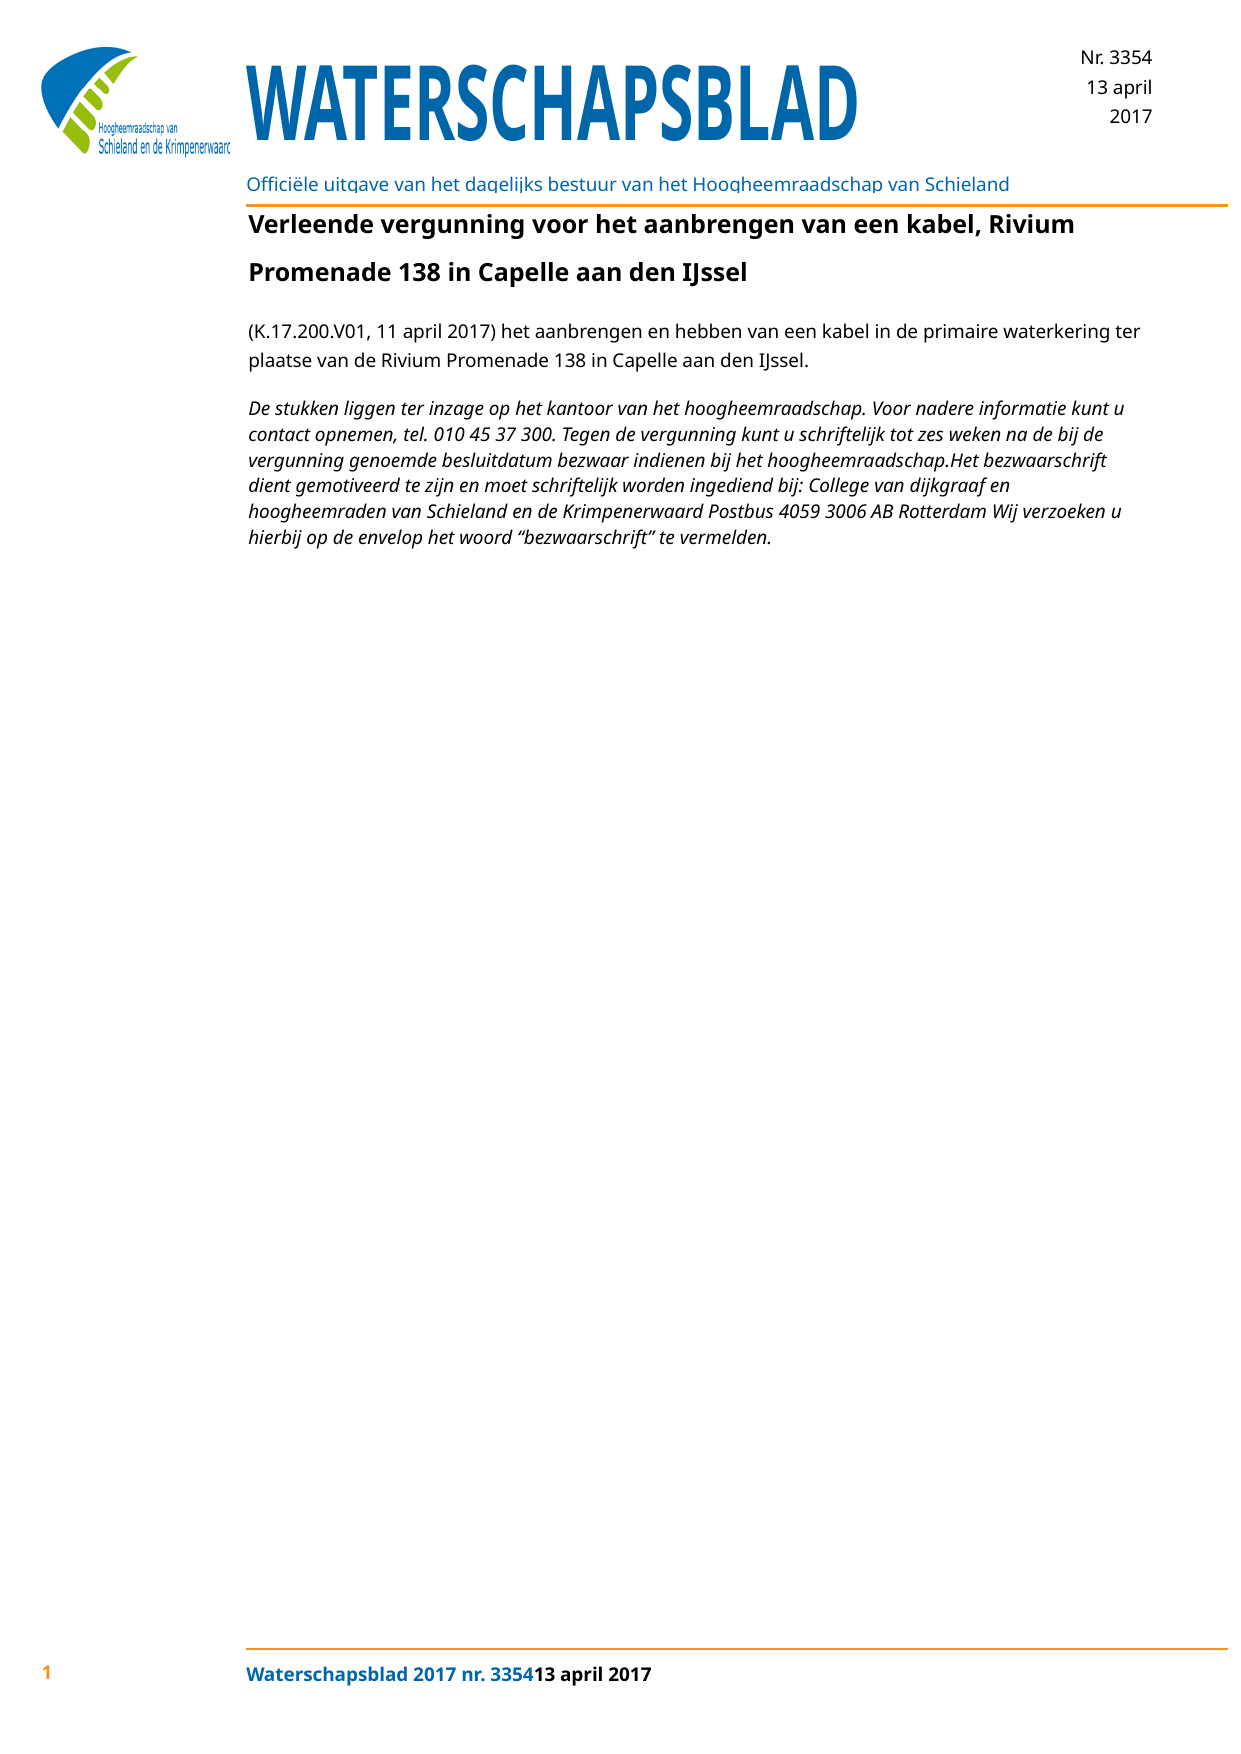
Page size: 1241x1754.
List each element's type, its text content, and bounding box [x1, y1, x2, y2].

text Verleende vergunning voor het aanbrengen van een kabel, Rivium Promenade 138 in Capelle aan den IJssel [248, 207, 1152, 288]
picture [41, 47, 231, 172]
text De stukken liggen ter inzage op het kantoor van het hoogheemraadschap. Voor nadere informatie kunt u contact opnemen, tel. 010 45 37 300. Tegen de vergunning kunt u schriftelijk tot zes weken na de bij de vergunning genoemde besluitdatum bezwaar indienen bij het hoogheemraadschap.Het bezwaarschrift dient gemotiveerd te zijn en moet schriftelijk worden ingediend bij: College van dijkgraaf en hoogheemraden van Schieland en de Krimpenerwaard Postbus 4059 3006 AB Rotterdam Wij verzoeken u hierbij op de envelop het woord “bezwaarschrift” te vermelden. [248, 395, 1152, 550]
text (K.17.200.V01, 11 april 2017) het aanbrengen en hebben van een kabel in de primaire waterkering ter plaatse van de Rivium Promenade 138 in Capelle aan den IJssel. [248, 318, 1152, 373]
